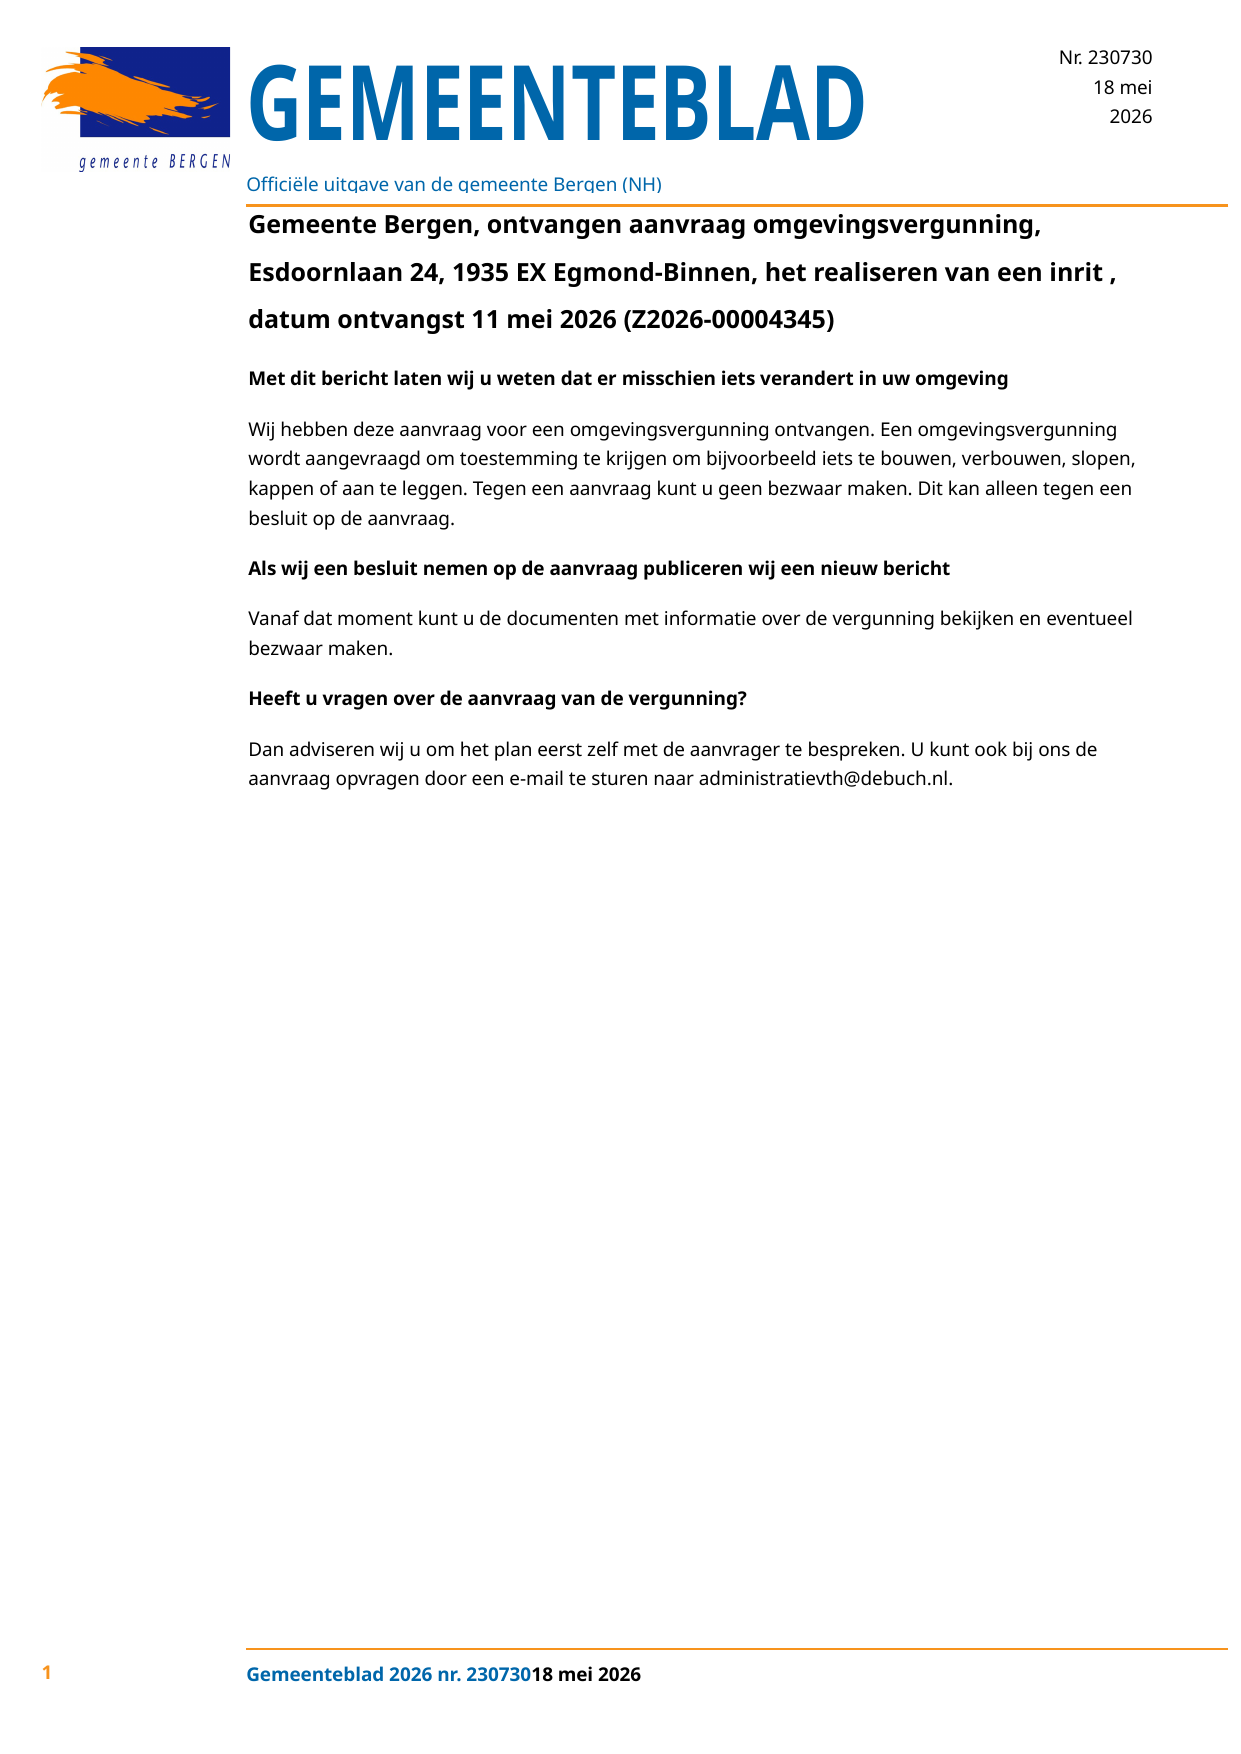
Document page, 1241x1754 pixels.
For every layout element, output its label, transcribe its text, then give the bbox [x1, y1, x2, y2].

text Dan adviseren wij u om het plan eerst zelf met de aanvrager te bespreken. U kunt ook bij ons de aanvraag opvragen door een e-mail te sturen naar administratievth@debuch.nl. [248, 736, 1152, 791]
text Als wij een besluit nemen op de aanvraag publiceren wij een nieuw bericht [248, 555, 1152, 581]
text Wij hebben deze aanvraag voor een omgevingsvergunning ontvangen. Een omgevingsvergunning wordt aangevraagd om toestemming te krijgen om bijvoorbeeld iets te bouwen, verbouwen, slopen, kappen of aan te leggen. Tegen een aanvraag kunt u geen bezwaar maken. Dit kan alleen tegen een besluit op de aanvraag. [248, 416, 1152, 530]
text Gemeente Bergen, ontvangen aanvraag omgevingsvergunning, Esdoornlaan 24, 1935 EX Egmond-Binnen, het realiseren van een inrit , datum ontvangst 11 mei 2026 (Z2026-00004345) [248, 207, 1152, 336]
text Heeft u vragen over de aanvraag van de vergunning? [248, 686, 1152, 711]
text Vanaf dat moment kunt u de documenten met informatie over de vergunning bekijken en eventueel bezwaar maken. [248, 606, 1152, 661]
text Met dit bericht laten wij u weten dat er misschien iets verandert in uw omgeving [248, 366, 1152, 391]
picture [41, 47, 231, 172]
